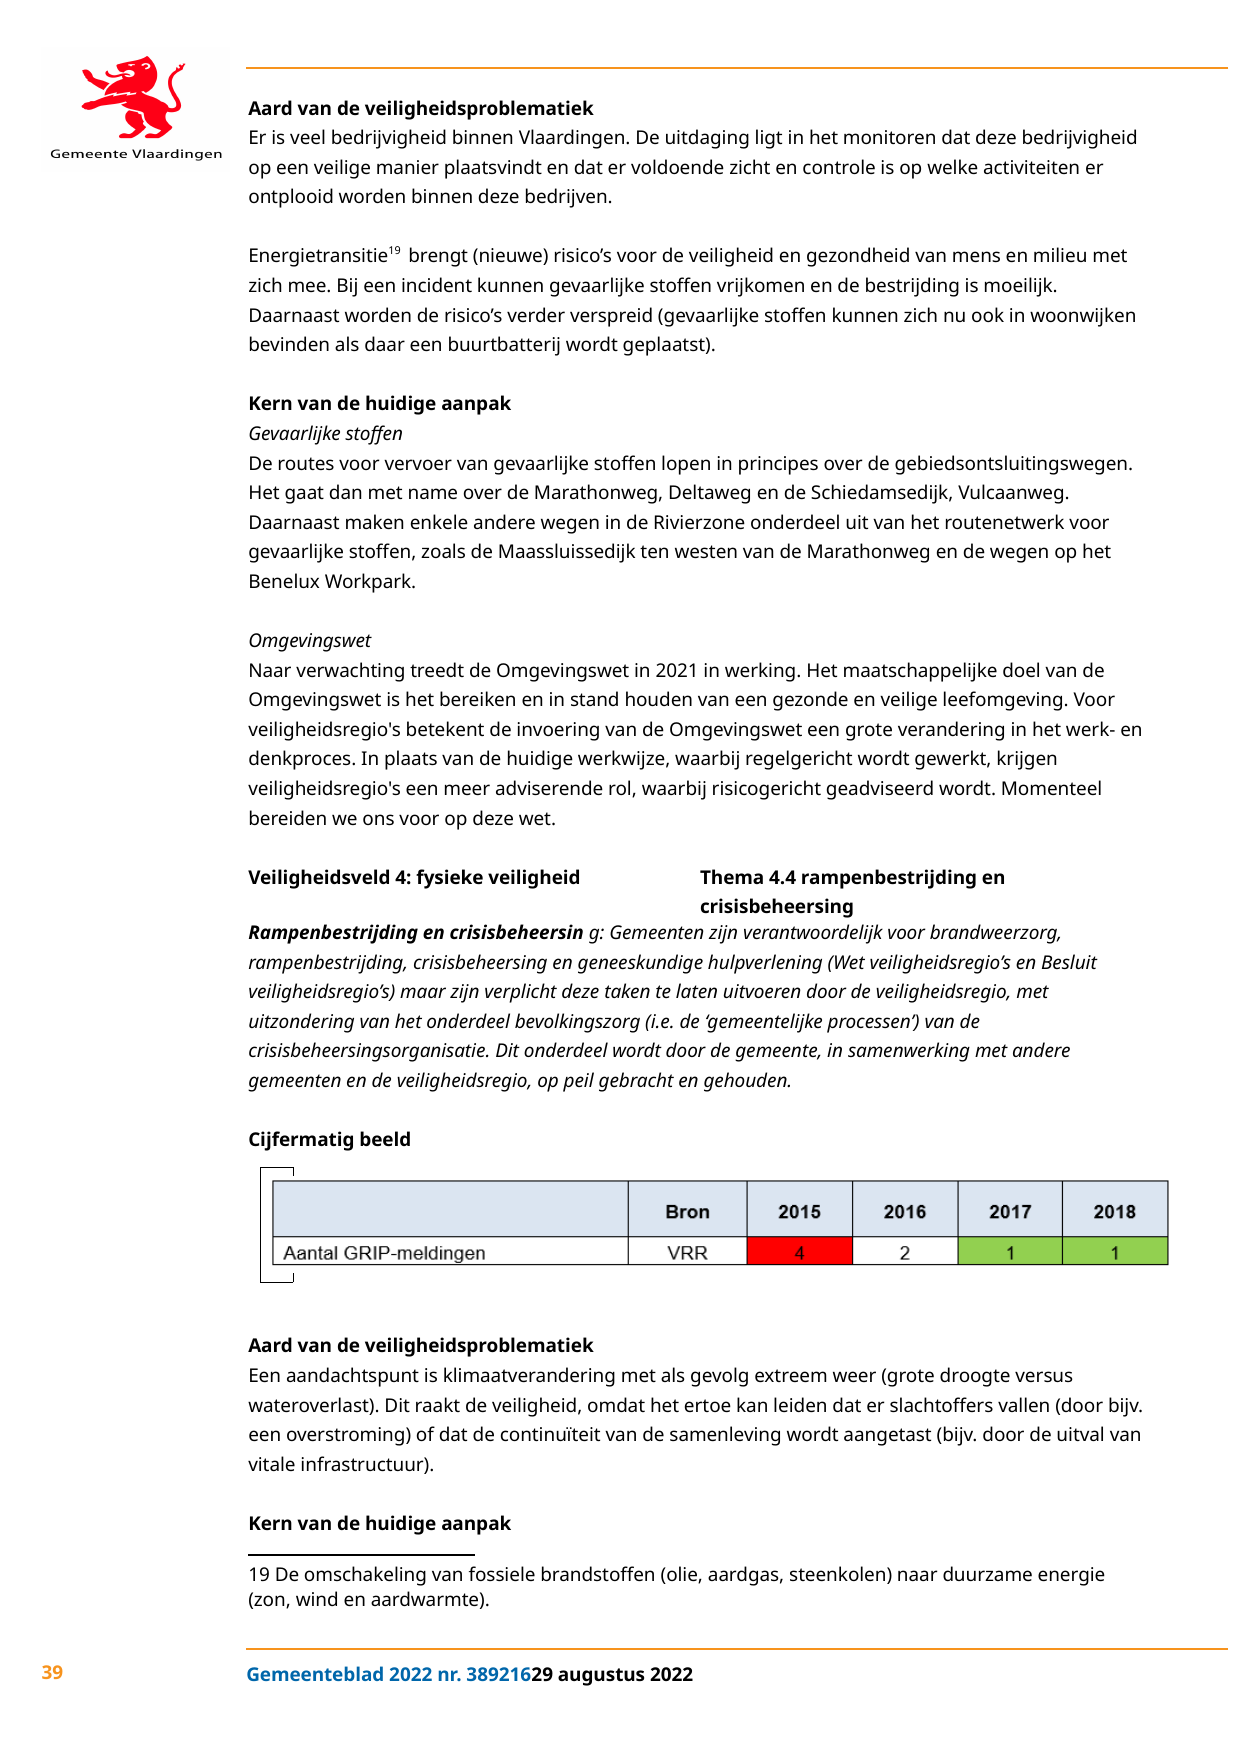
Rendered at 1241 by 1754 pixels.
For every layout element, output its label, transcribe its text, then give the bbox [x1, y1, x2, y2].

text Energietransitie brengt (nieuwe) risico’s voor de veiligheid en gezondheid van mens en milieu met zich mee. Bij een incident kunnen gevaarlijke stoffen vrijkomen en de bestrijding is moeilijk. Daarnaast worden de risico’s verder verspreid (gevaarlijke stoffen kunnen zich nu ook in woonwijken bevinden als daar een buurtbatterij wordt geplaatst). [248, 243, 1152, 357]
table_header Veiligheidsveld 4: fysieke veiligheid [248, 864, 700, 919]
picture [41, 47, 231, 172]
table_cell Rampenbestrijding en crisisbeheersin g: Gemeenten zijn verantwoordelijk voor brandweerzorg, rampenbestrijding, crisisbeheersing en geneeskundige hulpverlening (Wet veiligheidsregio’s en Besluit veiligheidsregio’s) maar zijn verplicht deze taken te laten uitvoeren door de veiligheidsregio, met uitzondering van het onderdeel bevolkingszorg (i.e. de ‘gemeentelijke processen’) van de crisisbeheersingsorganisatie. Dit onderdeel wordt door de gemeente, in samenwerking met andere gemeenten en de veiligheidsregio, op peil gebracht en gehouden. [248, 919, 1152, 1093]
text Een aandachtspunt is klimaatverandering met als gevolg extreem weer (grote droogte versus wateroverlast). Dit raakt de veiligheid, omdat het ertoe kan leiden dat er slachtoffers vallen (door bijv. een overstroming) of dat de continuïteit van de samenleving wordt aangetast (bijv. door de uitval van vitale infrastructuur). [248, 1362, 1152, 1477]
text Aard van de veiligheidsproblematiek [248, 1333, 1152, 1358]
text Gevaarlijke stoffen [248, 420, 1152, 446]
text Kern van de huidige aanpak [248, 391, 1152, 416]
table_header Thema 4.4 rampenbestrijding en crisisbeheersing [700, 864, 1152, 919]
text De routes voor vervoer van gevaarlijke stoffen lopen in principes over de gebiedsontsluitingswegen. Het gaat dan met name over de Marathonweg, Deltaweg en de Schiedamsedijk, Vulcaanweg. Daarnaast maken enkele andere wegen in de Rivierzone onderdeel uit van het routenetwerk voor gevaarlijke stoffen, zoals de Maassluissedijk ten westen van de Marathonweg en de wegen op het Benelux Workpark. [248, 450, 1152, 594]
text Naar verwachting treedt de Omgevingswet in 2021 in werking. Het maatschappelijke doel van de Omgevingswet is het bereiken en in stand houden van een gezonde en veilige leefomgeving. Voor veiligheidsregio's betekent de invoering van de Omgevingswet een grote verandering in het werk- en denkproces. In plaats van de huidige werkwijze, waarbij regelgericht wordt gewerkt, krijgen veiligheidsregio's een meer adviserende rol, waarbij risicogericht geadviseerd wordt. Momenteel bereiden we ons voor op deze wet. [248, 657, 1152, 831]
text Kern van de huidige aanpak [248, 1510, 1152, 1536]
text Omgevingswet [248, 627, 1152, 653]
text De omschakeling van fossiele brandstoffen (olie, aardgas, steenkolen) naar duurzame energie (zon, wind en aardwarmte). [248, 1561, 1152, 1612]
text Er is veel bedrijvigheid binnen Vlaardingen. De uitdaging ligt in het monitoren dat deze bedrijvigheid op een veilige manier plaatsvindt en dat er voldoende zicht en controle is op welke activiteiten er ontplooid worden binnen deze bedrijven. [248, 124, 1152, 209]
text Cijfermatig beeld [248, 1126, 1152, 1152]
picture [268, 1176, 1173, 1273]
text Aard van de veiligheidsproblematiek [248, 95, 1152, 121]
